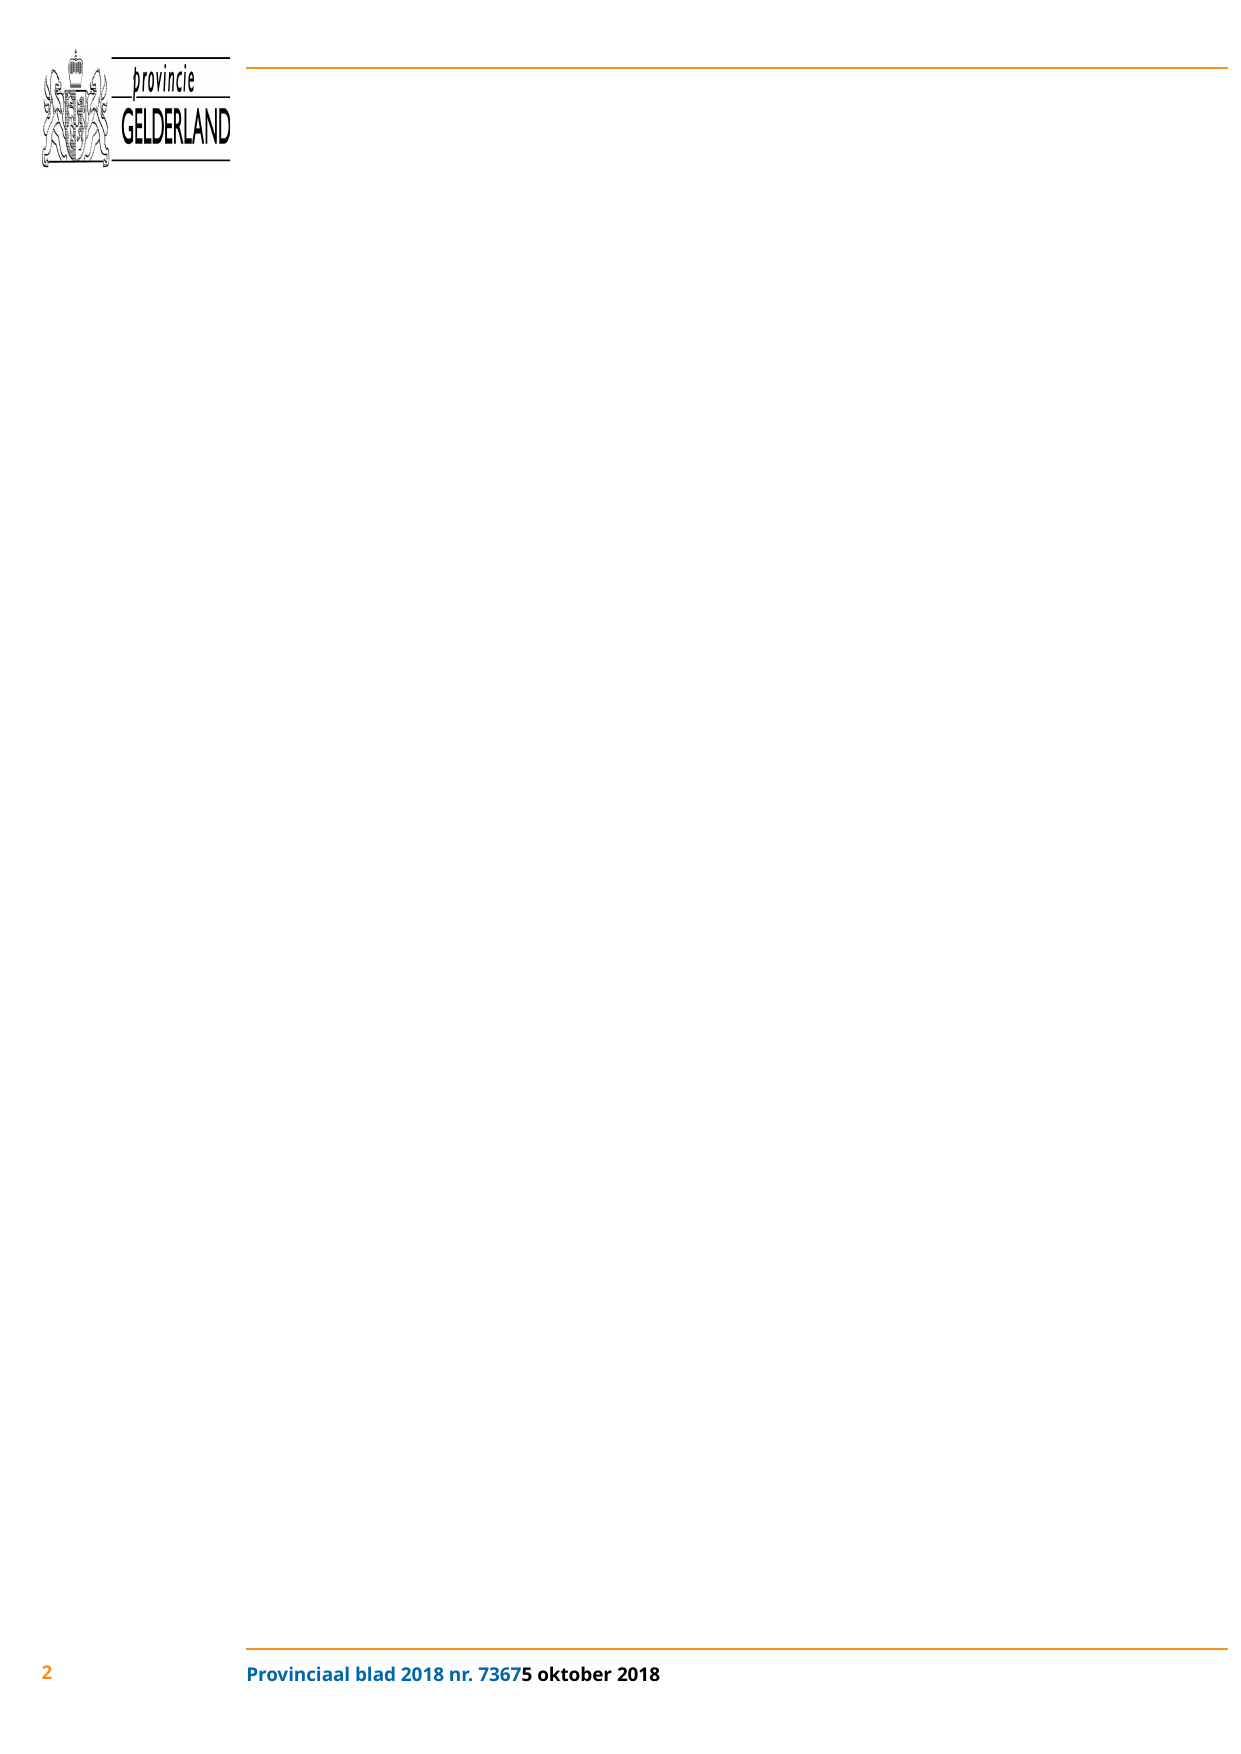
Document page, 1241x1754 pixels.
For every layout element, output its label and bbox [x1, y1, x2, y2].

picture [41, 47, 231, 172]
